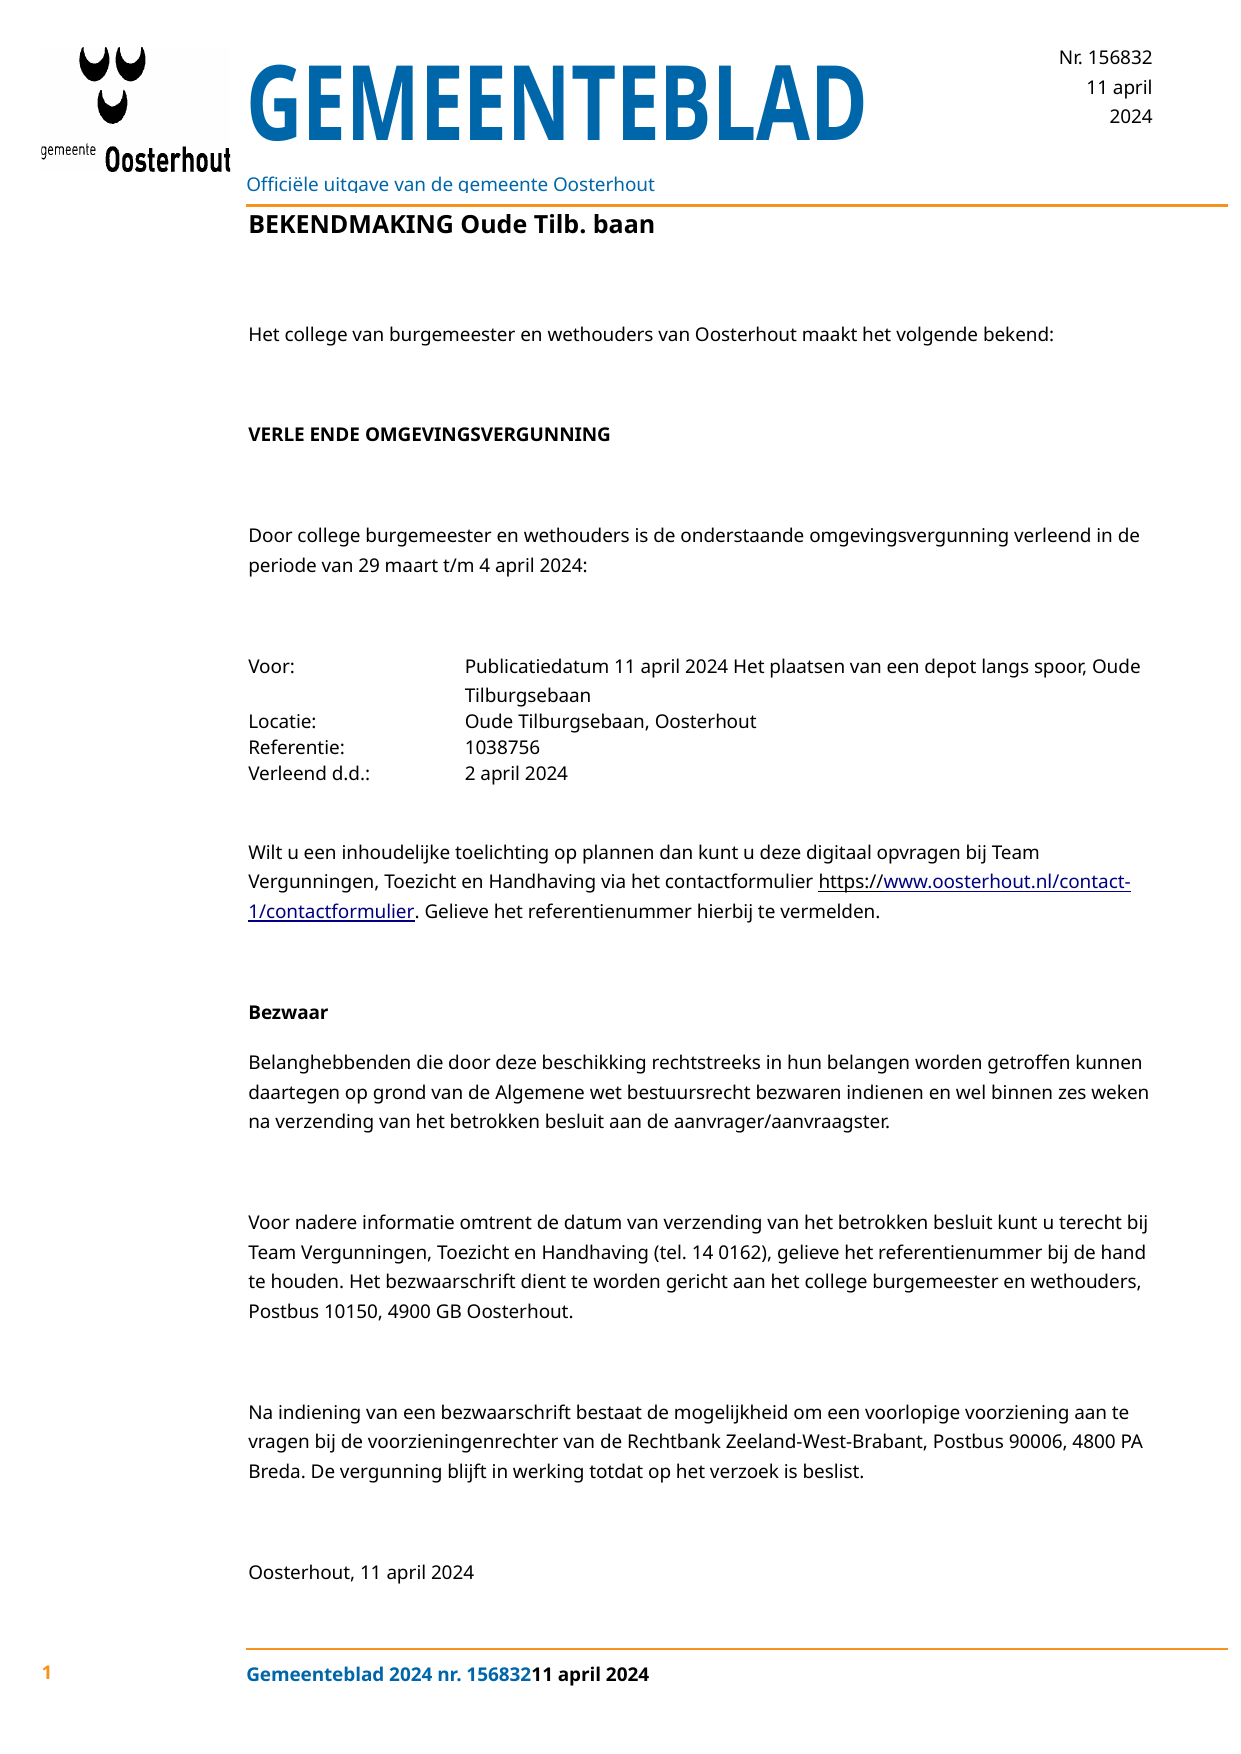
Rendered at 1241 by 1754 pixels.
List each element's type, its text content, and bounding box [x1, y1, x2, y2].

text BEKENDMAKING Oude Tilb. baan [248, 207, 1152, 241]
table_cell Verleend d.d.: [248, 760, 464, 785]
text Bezwaar [248, 999, 1152, 1025]
table_cell 2 april 2024 [465, 760, 1152, 785]
table_cell 1038756 [465, 734, 1152, 760]
table_cell Oude Tilburgsebaan, Oosterhout [465, 708, 1152, 734]
text Voor nadere informatie omtrent de datum van verzending van het betrokken besluit kunt u terecht bij Team Vergunningen, Toezicht en Handhaving (tel. 14 0162), gelieve het referentienummer bij de hand te houden. Het bezwaarschrift dient te worden gericht aan het college burgemeester en wethouders, Postbus 10150, 4900 GB Oosterhout. [248, 1209, 1152, 1324]
text Belanghebbenden die door deze beschikking rechtstreeks in hun belangen worden getroffen kunnen daartegen op grond van de Algemene wet bestuursrecht bezwaren indienen en wel binnen zes weken na verzending van het betrokken besluit aan de aanvrager/aanvraagster. [248, 1049, 1152, 1134]
text Het college van burgemeester en wethouders van Oosterhout maakt het volgende bekend: [248, 321, 1152, 346]
table_header Publicatiedatum 11 april 2024 Het plaatsen van een depot langs spoor, Oude Tilburgsebaan [465, 653, 1152, 708]
text Oosterhout, 11 april 2024 [248, 1559, 1152, 1585]
text VERLE ENDE OMGEVINGSVERGUNNING [248, 422, 1152, 447]
table_cell Referentie: [248, 734, 464, 760]
table_header Voor: [248, 653, 464, 708]
text Wilt u een inhoudelijke toelichting op plannen dan kunt u deze digitaal opvragen bij Team Vergunningen, Toezicht en Handhaving via het contactformulier https://www.oosterhout.nl/contact-1/contactformulier. Gelieve het referentienummer hierbij te vermelden. [248, 839, 1152, 924]
picture [41, 47, 231, 172]
text Door college burgemeester en wethouders is de onderstaande omgevingsvergunning verleend in de periode van 29 maart t/m 4 april 2024: [248, 522, 1152, 578]
text Na indiening van een bezwaarschrift bestaat de mogelijkheid om een voorlopige voorziening aan te vragen bij de voorzieningenrechter van de Rechtbank Zeeland-West-Brabant, Postbus 90006, 4800 PA Breda. De vergunning blijft in werking totdat op het verzoek is beslist. [248, 1399, 1152, 1484]
table_cell Locatie: [248, 708, 464, 734]
